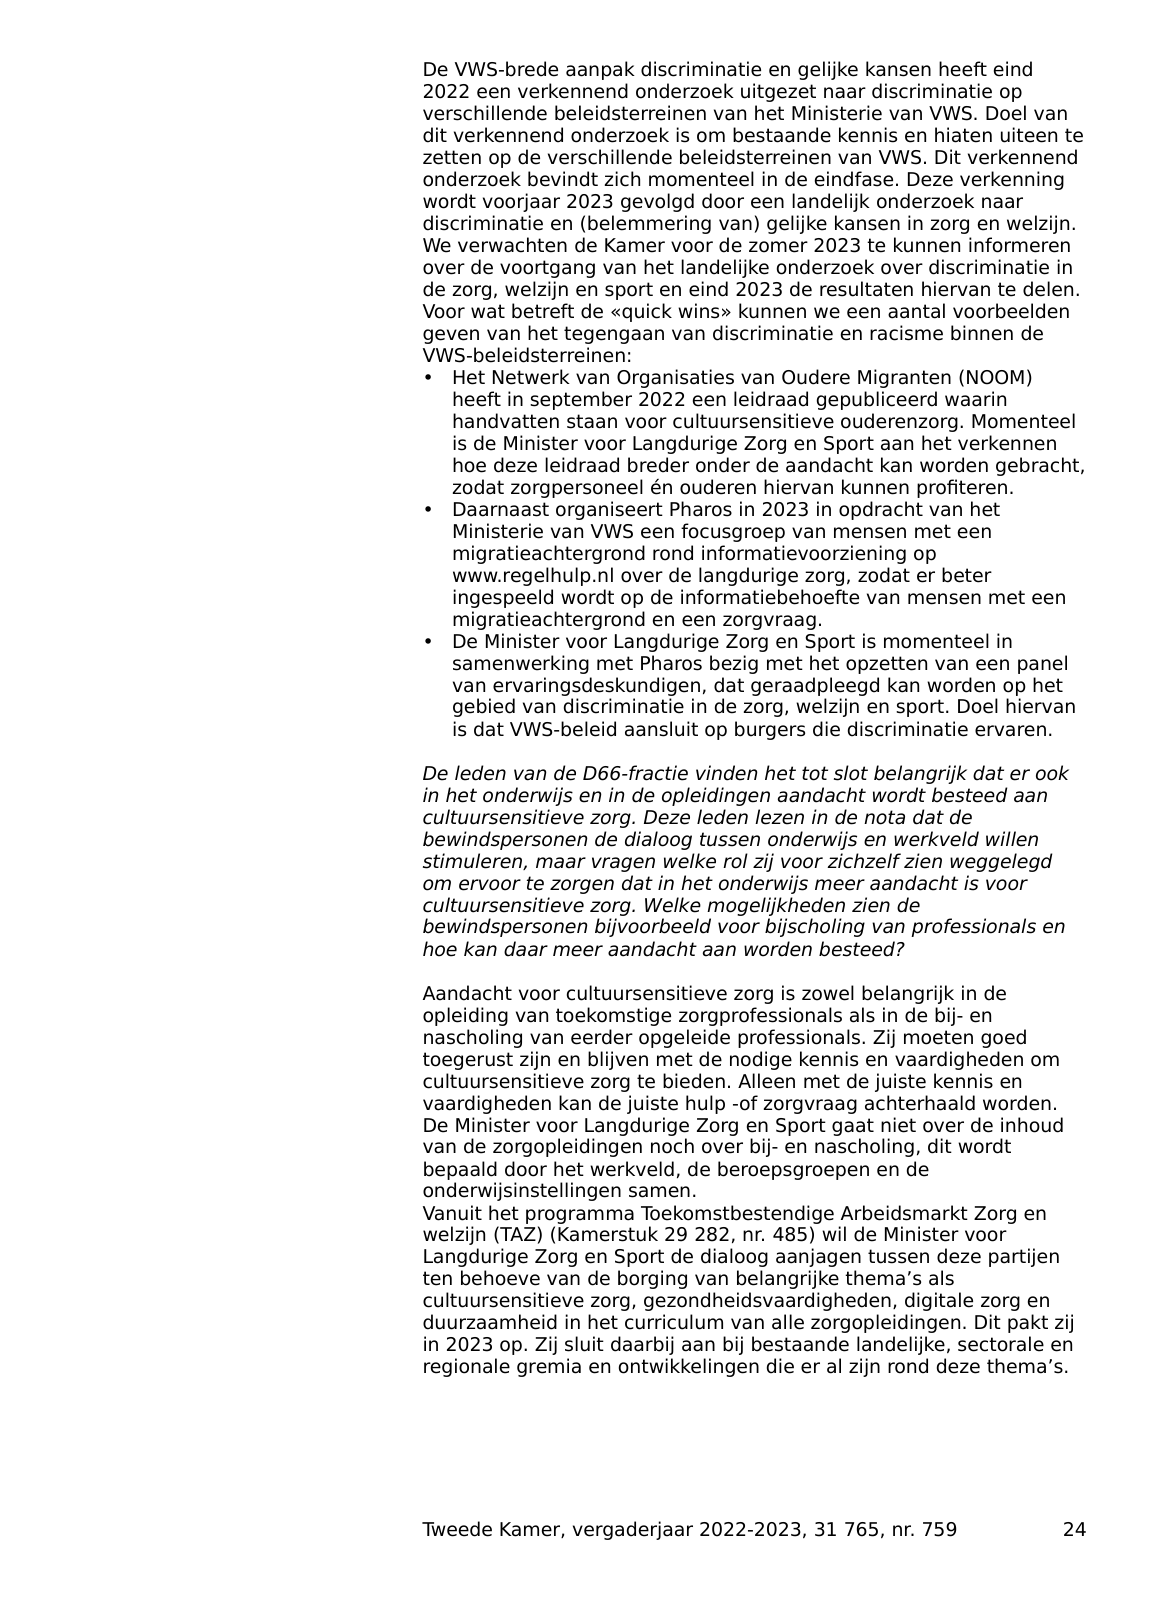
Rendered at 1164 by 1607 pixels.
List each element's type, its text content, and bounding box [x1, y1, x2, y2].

text • Het Netwerk van Organisaties van Oudere Migranten (NOOM) heeft in september 2022 een leidraad gepubliceerd waarin handvatten staan voor cultuursensitieve ouderenzorg. Momenteel is de Minister voor Langdurige Zorg en Sport aan het verkennen hoe deze leidraad breder onder de aandacht kan worden gebracht, zodat zorgpersoneel én ouderen hiervan kunnen profiteren. [422, 367, 1087, 499]
text De leden van de D66-fractie vinden het tot slot belangrijk dat er ook in het onderwijs en in de opleidingen aandacht wordt besteed aan cultuursensitieve zorg. Deze leden lezen in de nota dat de bewindspersonen de dialoog tussen onderwijs en werkveld willen stimuleren, maar vragen welke rol zij voor zichzelf zien weggelegd om ervoor te zorgen dat in het onderwijs meer aandacht is voor cultuursensitieve zorg. Welke mogelijkheden zien de bewindspersonen bijvoorbeeld voor bijscholing van professionals en hoe kan daar meer aandacht aan worden besteed? [422, 763, 1087, 960]
text • Daarnaast organiseert Pharos in 2023 in opdracht van het Ministerie van VWS een focusgroep van mensen met een migratieachtergrond rond informatievoorziening op www.regelhulp.nl over de langdurige zorg, zodat er beter ingespeeld wordt op de informatiebehoefte van mensen met een migratieachtergrond en een zorgvraag. [422, 499, 1087, 631]
text Vanuit het programma Toekomstbestendige Arbeidsmarkt Zorg en welzijn (TAZ) (Kamerstuk 29 282, nr. 485) wil de Minister voor Langdurige Zorg en Sport de dialoog aanjagen tussen deze partijen ten behoeve van de borging van belangrijke thema’s als cultuursensitieve zorg, gezondheidsvaardigheden, digitale zorg en duurzaamheid in het curriculum van alle zorgopleidingen. Dit pakt zij in 2023 op. Zij sluit daarbij aan bij bestaande landelijke, sectorale en regionale gremia en ontwikkelingen die er al zijn rond deze thema’s. [422, 1202, 1087, 1378]
text Voor wat betreft de «quick wins» kunnen we een aantal voorbeelden geven van het tegengaan van discriminatie en racisme binnen de VWS-beleidsterreinen: [422, 301, 1087, 367]
text De VWS-brede aanpak discriminatie en gelijke kansen heeft eind 2022 een verkennend onderzoek uitgezet naar discriminatie op verschillende beleidsterreinen van het Ministerie van VWS. Doel van dit verkennend onderzoek is om bestaande kennis en hiaten uiteen te zetten op de verschillende beleidsterreinen van VWS. Dit verkennend onderzoek bevindt zich momenteel in de eindfase. Deze verkenning wordt voorjaar 2023 gevolgd door een landelijk onderzoek naar discriminatie en (belemmering van) gelijke kansen in zorg en welzijn. We verwachten de Kamer voor de zomer 2023 te kunnen informeren over de voortgang van het landelijke onderzoek over discriminatie in de zorg, welzijn en sport en eind 2023 de resultaten hiervan te delen. [422, 59, 1087, 301]
text • De Minister voor Langdurige Zorg en Sport is momenteel in samenwerking met Pharos bezig met het opzetten van een panel van ervaringsdeskundigen, dat geraadpleegd kan worden op het gebied van discriminatie in de zorg, welzijn en sport. Doel hiervan is dat VWS-beleid aansluit op burgers die discriminatie ervaren. [422, 631, 1087, 740]
text Aandacht voor cultuursensitieve zorg is zowel belangrijk in de opleiding van toekomstige zorgprofessionals als in de bij- en nascholing van eerder opgeleide professionals. Zij moeten goed toegerust zijn en blijven met de nodige kennis en vaardigheden om cultuursensitieve zorg te bieden. Alleen met de juiste kennis en vaardigheden kan de juiste hulp -of zorgvraag achterhaald worden. [422, 983, 1087, 1114]
text De Minister voor Langdurige Zorg en Sport gaat niet over de inhoud van de zorgopleidingen noch over bij- en nascholing, dit wordt bepaald door het werkveld, de beroepsgroepen en de onderwijsinstellingen samen. [422, 1114, 1087, 1202]
